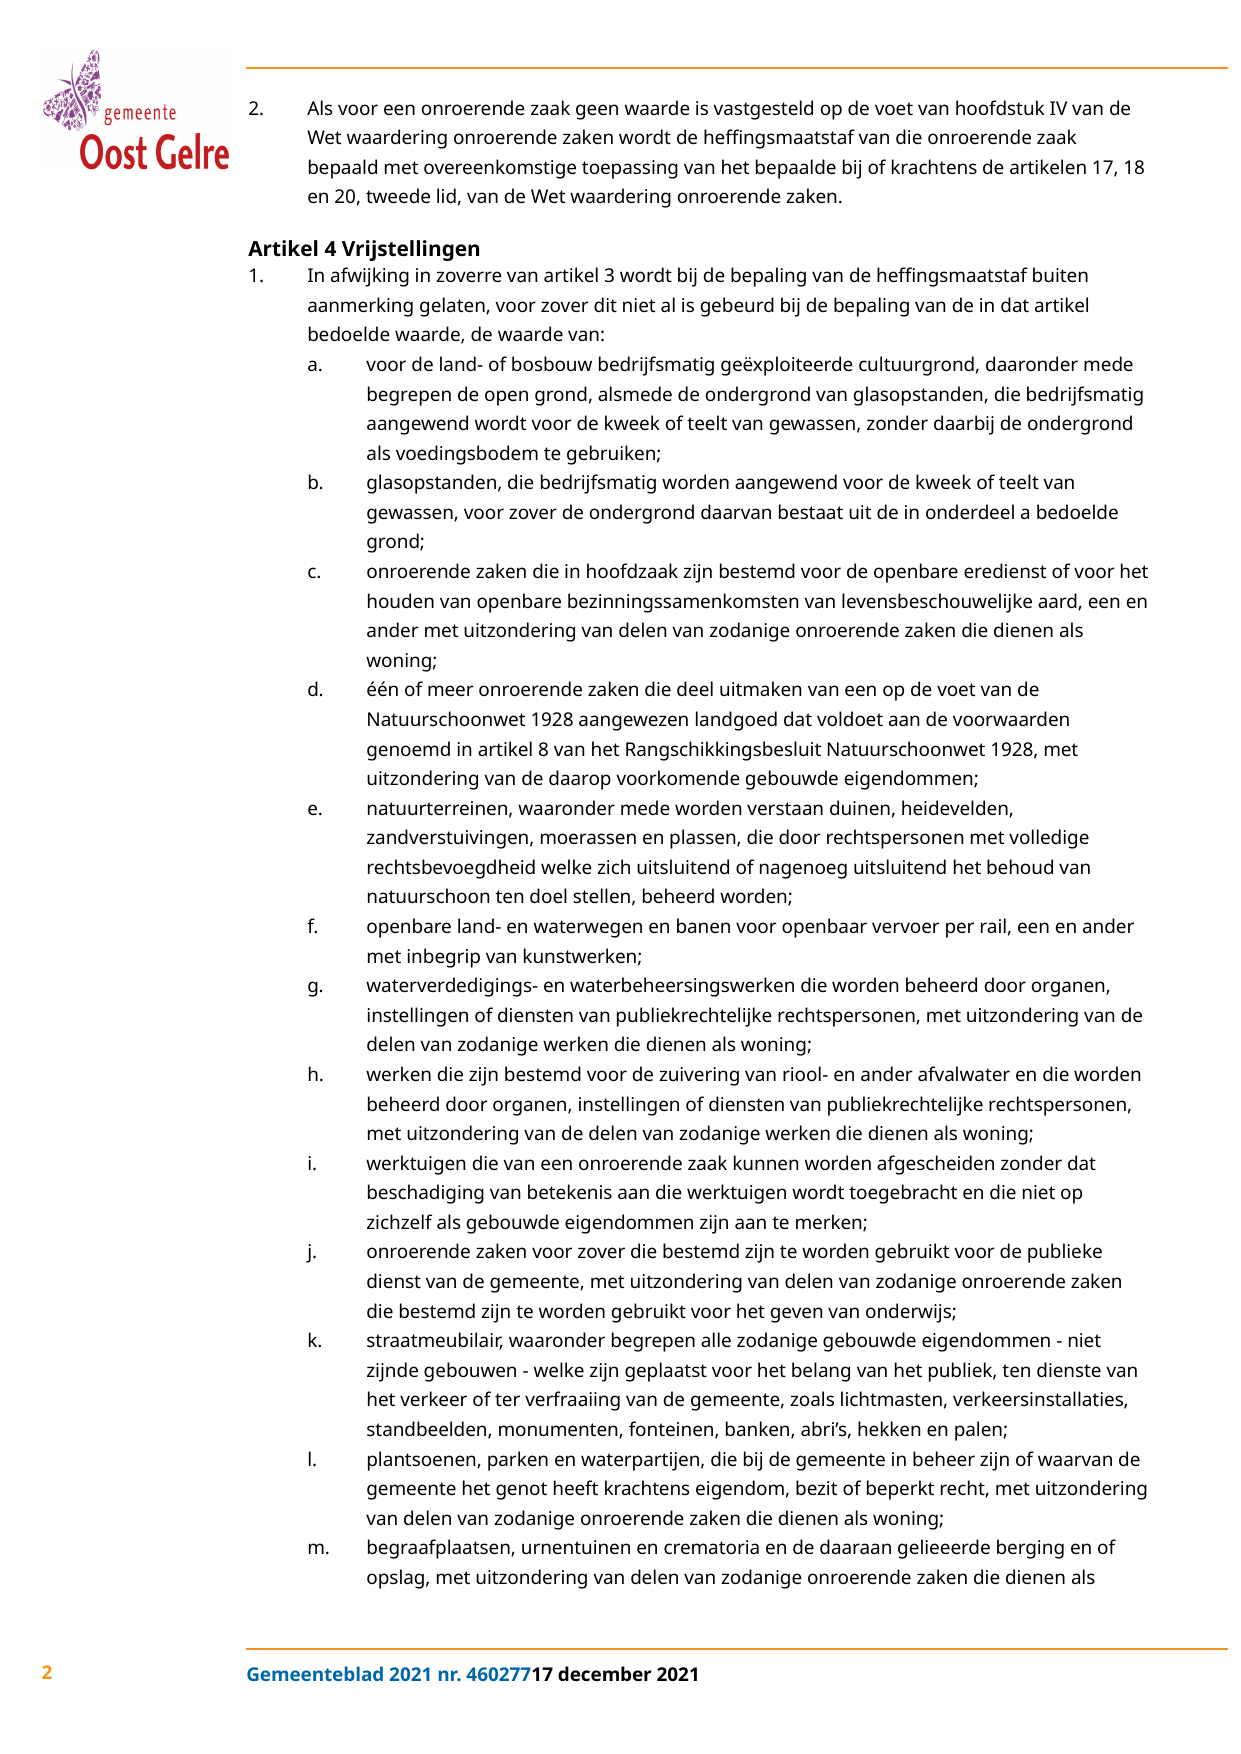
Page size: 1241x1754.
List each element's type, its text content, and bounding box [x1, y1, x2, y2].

list openbare land- en waterwegen en banen voor openbaar vervoer per rail, een en ander met inbegrip van kunstwerken; [307, 913, 1152, 968]
list straatmeubilair, waaronder begrepen alle zodanige gebouwde eigendommen - niet zijnde gebouwen - welke zijn geplaatst voor het belang van het publiek, ten dienste van het verkeer of ter verfraaiing van de gemeente, zoals lichtmasten, verkeersinstallaties, standbeelden, monumenten, fonteinen, banken, abri’s, hekken en palen; [307, 1327, 1152, 1442]
list onroerende zaken voor zover die bestemd zijn te worden gebruikt voor de publieke dienst van de gemeente, met uitzondering van delen van zodanige onroerende zaken die bestemd zijn te worden gebruikt voor het geven van onderwijs; [307, 1239, 1152, 1323]
list onroerende zaken die in hoofdzaak zijn bestemd voor de openbare eredienst of voor het houden van openbare bezinningssamenkomsten van levensbeschouwelijke aard, een en ander met uitzondering van delen van zodanige onroerende zaken die dienen als woning; [307, 558, 1152, 673]
list werktuigen die van een onroerende zaak kunnen worden afgescheiden zonder dat beschadiging van betekenis aan die werktuigen wordt toegebracht en die niet op zichzelf als gebouwde eigendommen zijn aan te merken; [307, 1150, 1152, 1235]
picture [41, 47, 231, 172]
text Artikel 4 Vrijstellingen [248, 234, 1152, 262]
list voor de land- of bosbouw bedrijfsmatig geëxploiteerde cultuurgrond, daaronder mede begrepen de open grond, alsmede de ondergrond van glasopstanden, die bedrijfsmatig aangewend wordt voor de kweek of teelt van gewassen, zonder daarbij de ondergrond als voedingsbodem te gebruiken; [307, 351, 1152, 466]
list glasopstanden, die bedrijfsmatig worden aangewend voor de kweek of teelt van gewassen, voor zover de ondergrond daarvan bestaat uit de in onderdeel a bedoelde grond; [307, 469, 1152, 554]
list natuurterreinen, waaronder mede worden verstaan duinen, heidevelden, zandverstuivingen, moerassen en plassen, die door rechtspersonen met volledige rechtsbevoegdheid welke zich uitsluitend of nagenoeg uitsluitend het behoud van natuurschoon ten doel stellen, beheerd worden; [307, 795, 1152, 909]
list begraafplaatsen, urnentuinen en crematoria en de daaraan gelieeerde berging en of opslag, met uitzondering van delen van zodanige onroerende zaken die dienen als [307, 1534, 1152, 1590]
list Als voor een onroerende zaak geen waarde is vastgesteld op de voet van hoofdstuk IV van de Wet waardering onroerende zaken wordt de heffingsmaatstaf van die onroerende zaak bepaald met overeenkomstige toepassing van het bepaalde bij of krachtens de artikelen 17, 18 en 20, tweede lid, van de Wet waardering onroerende zaken. [248, 95, 1152, 209]
list In afwijking in zoverre van artikel 3 wordt bij de bepaling van de heffingsmaatstaf buiten aanmerking gelaten, voor zover dit niet al is gebeurd bij de bepaling van de in dat artikel bedoelde waarde, de waarde van: [248, 262, 1152, 347]
list één of meer onroerende zaken die deel uitmaken van een op de voet van de Natuurschoonwet 1928 aangewezen landgoed dat voldoet aan de voorwaarden genoemd in artikel 8 van het Rangschikkingsbesluit Natuurschoonwet 1928, met uitzondering van de daarop voorkomende gebouwde eigendommen; [307, 677, 1152, 791]
list waterverdedigings- en waterbeheersingswerken die worden beheerd door organen, instellingen of diensten van publiekrechtelijke rechtspersonen, met uitzondering van de delen van zodanige werken die dienen als woning; [307, 972, 1152, 1057]
list werken die zijn bestemd voor de zuivering van riool- en ander afvalwater en die worden beheerd door organen, instellingen of diensten van publiekrechtelijke rechtspersonen, met uitzondering van de delen van zodanige werken die dienen als woning; [307, 1061, 1152, 1146]
list plantsoenen, parken en waterpartijen, die bij de gemeente in beheer zijn of waarvan de gemeente het genot heeft krachtens eigendom, bezit of beperkt recht, met uitzondering van delen van zodanige onroerende zaken die dienen als woning; [307, 1446, 1152, 1531]
